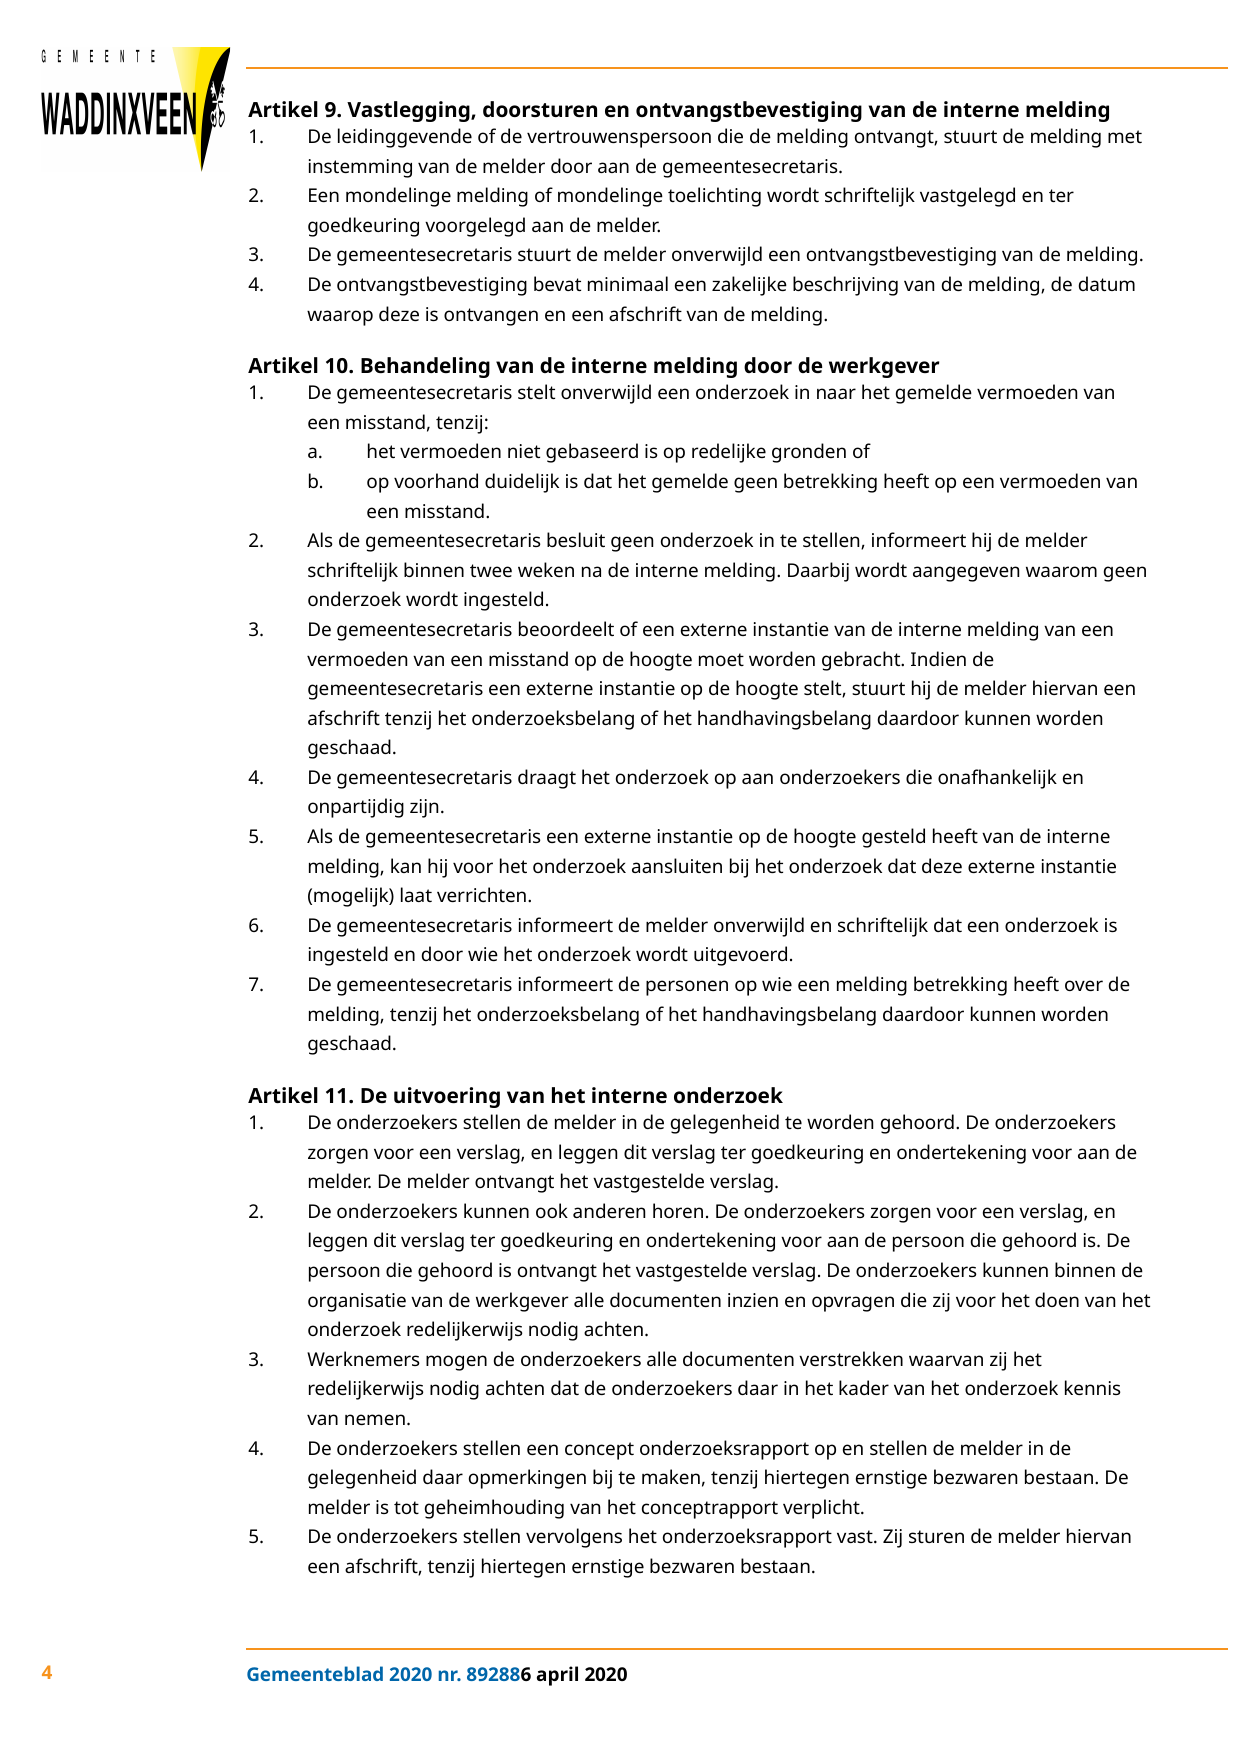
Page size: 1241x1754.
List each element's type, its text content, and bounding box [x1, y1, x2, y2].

list De gemeentesecretaris informeert de personen op wie een melding betrekking heeft over de melding, tenzij het onderzoeksbelang of het handhavingsbelang daardoor kunnen worden geschaad. [248, 971, 1152, 1056]
list De gemeentesecretaris stuurt de melder onverwijld een ontvangstbevestiging van de melding. [248, 242, 1152, 267]
picture [41, 47, 231, 172]
list De onderzoekers kunnen ook anderen horen. De onderzoekers zorgen voor een verslag, en leggen dit verslag ter goedkeuring en ondertekening voor aan de persoon die gehoord is. De persoon die gehoord is ontvangt het vastgestelde verslag. De onderzoekers kunnen binnen de organisatie van de werkgever alle documenten inzien en opvragen die zij voor het doen van het onderzoek redelijkerwijs nodig achten. [248, 1198, 1152, 1342]
list De onderzoekers stellen vervolgens het onderzoeksrapport vast. Zij sturen de melder hiervan een afschrift, tenzij hiertegen ernstige bezwaren bestaan. [248, 1523, 1152, 1579]
list Werknemers mogen de onderzoekers alle documenten verstrekken waarvan zij het redelijkerwijs nodig achten dat de onderzoekers daar in het kader van het onderzoek kennis van nemen. [248, 1346, 1152, 1431]
list op voorhand duidelijk is dat het gemelde geen betrekking heeft op een vermoeden van een misstand. [307, 468, 1152, 524]
text Artikel 10. Behandeling van de interne melding door de werkgever [248, 351, 1152, 379]
list Als de gemeentesecretaris een externe instantie op de hoogte gesteld heeft van de interne melding, kan hij voor het onderzoek aansluiten bij het onderzoek dat deze externe instantie (mogelijk) laat verrichten. [248, 823, 1152, 908]
list De gemeentesecretaris draagt het onderzoek op aan onderzoekers die onafhankelijk en onpartijdig zijn. [248, 764, 1152, 819]
list De gemeentesecretaris stelt onverwijld een onderzoek in naar het gemelde vermoeden van een misstand, tenzij: [248, 379, 1152, 435]
list De gemeentesecretaris beoordeelt of een externe instantie van de interne melding van een vermoeden van een misstand op de hoogte moet worden gebracht. Indien de gemeentesecretaris een externe instantie op de hoogte stelt, stuurt hij de melder hiervan een afschrift tenzij het onderzoeksbelang of het handhavingsbelang daardoor kunnen worden geschaad. [248, 616, 1152, 760]
list De onderzoekers stellen de melder in de gelegenheid te worden gehoord. De onderzoekers zorgen voor een verslag, en leggen dit verslag ter goedkeuring en ondertekening voor aan de melder. De melder ontvangt het vastgestelde verslag. [248, 1109, 1152, 1194]
list De gemeentesecretaris informeert de melder onverwijld en schriftelijk dat een onderzoek is ingesteld en door wie het onderzoek wordt uitgevoerd. [248, 912, 1152, 967]
text Artikel 9. Vastlegging, doorsturen en ontvangstbevestiging van de interne melding [248, 95, 1152, 123]
text Artikel 11. De uitvoering van het interne onderzoek [248, 1081, 1152, 1109]
list Als de gemeentesecretaris besluit geen onderzoek in te stellen, informeert hij de melder schriftelijk binnen twee weken na de interne melding. Daarbij wordt aangegeven waarom geen onderzoek wordt ingesteld. [248, 527, 1152, 612]
list De onderzoekers stellen een concept onderzoeksrapport op en stellen de melder in de gelegenheid daar opmerkingen bij te maken, tenzij hiertegen ernstige bezwaren bestaan. De melder is tot geheimhouding van het conceptrapport verplicht. [248, 1435, 1152, 1519]
list Een mondelinge melding of mondelinge toelichting wordt schriftelijk vastgelegd en ter goedkeuring voorgelegd aan de melder. [248, 182, 1152, 238]
list het vermoeden niet gebaseerd is op redelijke gronden of [307, 439, 1152, 464]
list De leidinggevende of de vertrouwenspersoon die de melding ontvangt, stuurt de melding met instemming van de melder door aan de gemeentesecretaris. [248, 123, 1152, 178]
list De ontvangstbevestiging bevat minimaal een zakelijke beschrijving van de melding, de datum waarop deze is ontvangen en een afschrift van de melding. [248, 271, 1152, 326]
